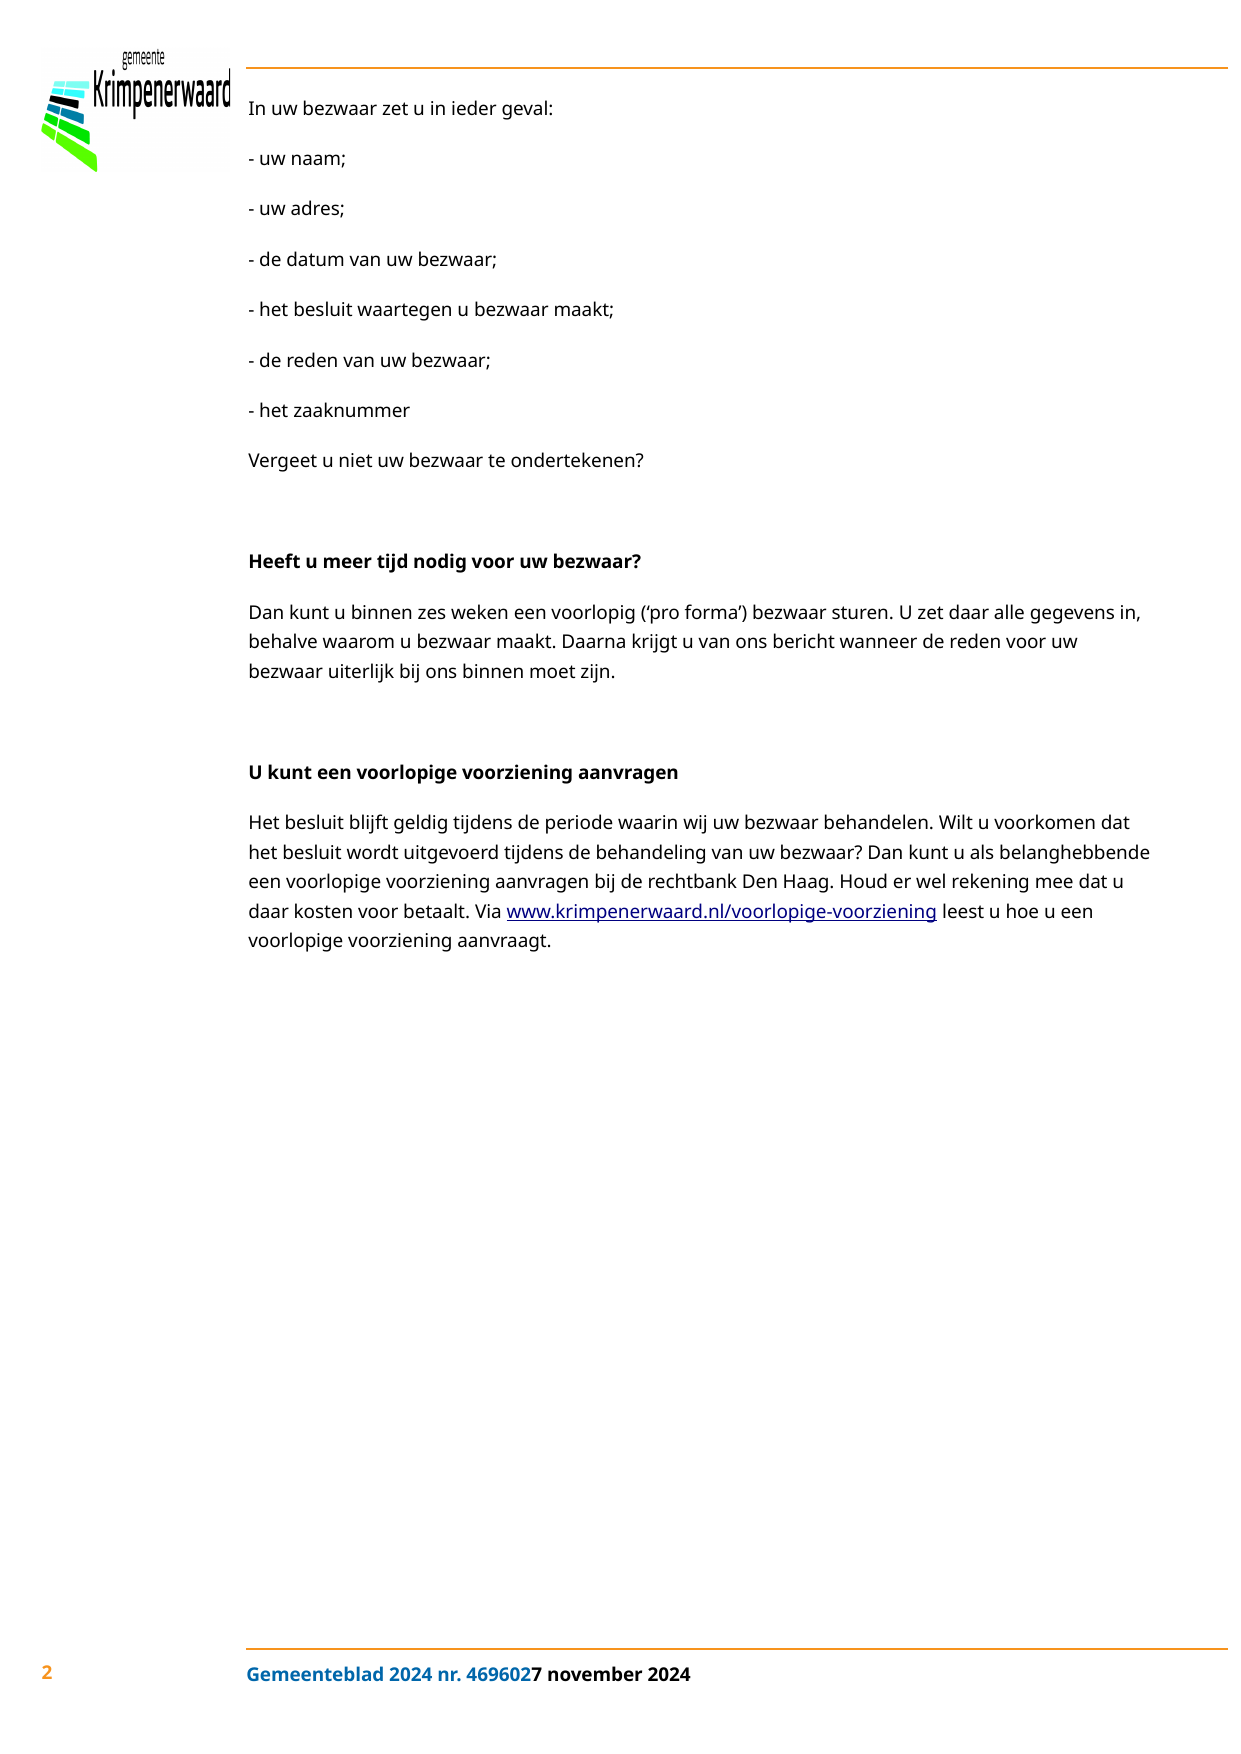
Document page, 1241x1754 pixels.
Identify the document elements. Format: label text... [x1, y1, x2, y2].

text Heeft u meer tijd nodig voor uw bezwaar? [248, 548, 1152, 574]
text U kunt een voorlopige voorziening aanvragen [248, 759, 1152, 785]
picture [41, 47, 231, 172]
text - uw naam; [248, 145, 1152, 171]
text Vergeet u niet uw bezwaar te ondertekenen? [248, 448, 1152, 473]
text - het besluit waartegen u bezwaar maakt; [248, 296, 1152, 322]
text Het besluit blijft geldig tijdens de periode waarin wij uw bezwaar behandelen. Wilt u voorkomen dat het besluit wordt uitgevoerd tijdens de behandeling van uw bezwaar? Dan kunt u als belanghebbende een voorlopige voorziening aanvragen bij de rechtbank Den Haag. Houd er wel rekening mee dat u daar kosten voor betaalt. Via www.krimpenerwaard.nl/voorlopige-voorziening leest u hoe u een voorlopige voorziening aanvraagt. [248, 809, 1152, 953]
text - de datum van uw bezwaar; [248, 246, 1152, 272]
text - uw adres; [248, 196, 1152, 221]
text Dan kunt u binnen zes weken een voorlopig (‘pro forma’) bezwaar sturen. U zet daar alle gegevens in, behalve waarom u bezwaar maakt. Daarna krijgt u van ons bericht wanneer de reden voor uw bezwaar uiterlijk bij ons binnen moet zijn. [248, 599, 1152, 684]
text In uw bezwaar zet u in ieder geval: [248, 95, 1152, 121]
text - het zaaknummer [248, 397, 1152, 423]
text - de reden van uw bezwaar; [248, 347, 1152, 373]
